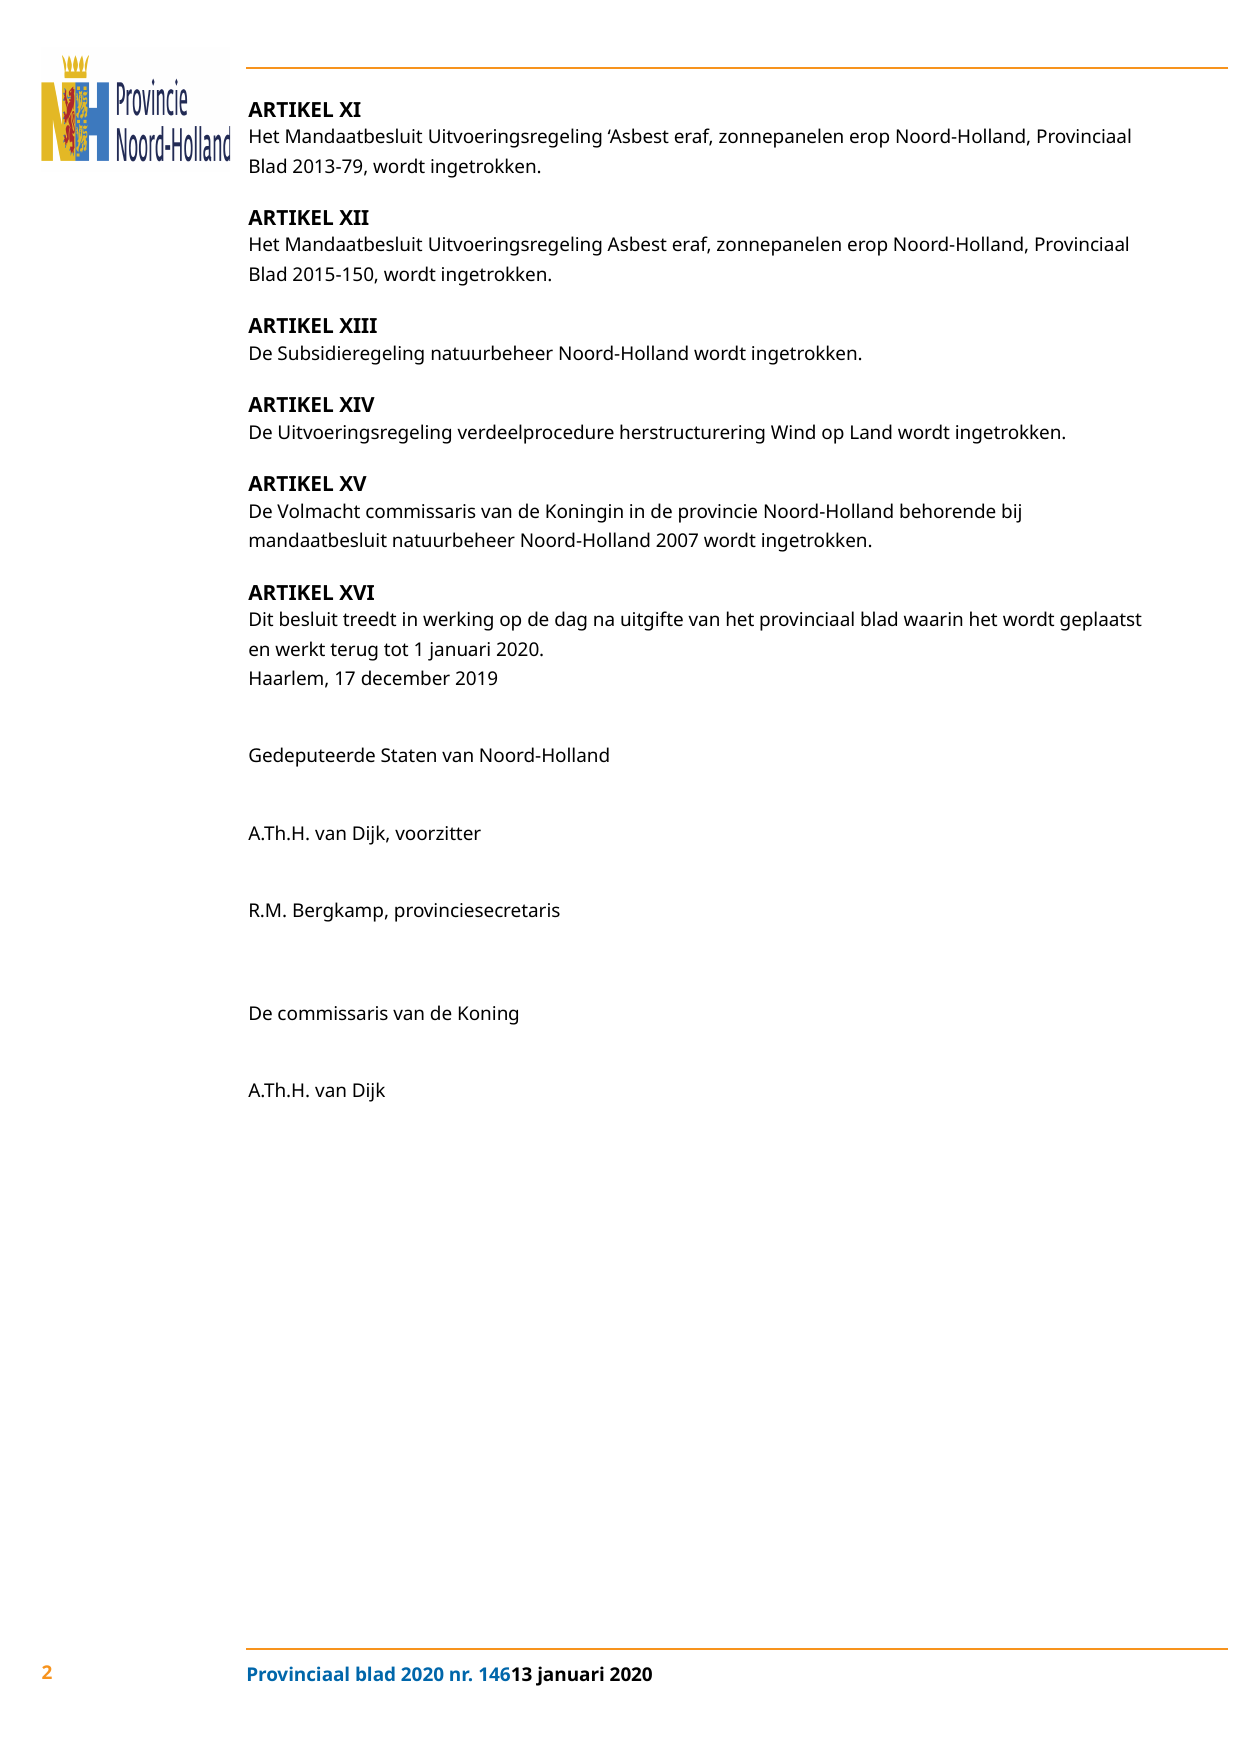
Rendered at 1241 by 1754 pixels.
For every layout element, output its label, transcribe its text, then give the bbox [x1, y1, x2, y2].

text Dit besluit treedt in werking op de dag na uitgifte van het provinciaal blad waarin het wordt geplaatst en werkt terug tot 1 januari 2020. [248, 606, 1152, 662]
text Gedeputeerde Staten van Noord-Holland [248, 743, 1152, 768]
text R.M. Bergkamp, provinciesecretaris [248, 897, 1152, 923]
text ARTIKEL XII [248, 203, 1152, 232]
text ARTIKEL XI [248, 95, 1152, 123]
text Het Mandaatbesluit Uitvoeringsregeling Asbest eraf, zonnepanelen erop Noord-Holland, Provinciaal Blad 2015-150, wordt ingetrokken. [248, 232, 1152, 287]
text De Uitvoeringsregeling verdeelprocedure herstructurering Wind op Land wordt ingetrokken. [248, 419, 1152, 445]
text De Volmacht commissaris van de Koningin in de provincie Noord-Holland behorende bij mandaatbesluit natuurbeheer Noord-Holland 2007 wordt ingetrokken. [248, 498, 1152, 553]
text A.Th.H. van Dijk, voorzitter [248, 820, 1152, 846]
text Het Mandaatbesluit Uitvoeringsregeling ‘Asbest eraf, zonnepanelen erop Noord-Holland, Provinciaal Blad 2013-79, wordt ingetrokken. [248, 123, 1152, 178]
picture [41, 47, 231, 172]
text ARTIKEL XVI [248, 578, 1152, 606]
text Haarlem, 17 december 2019 [248, 665, 1152, 691]
text ARTIKEL XIII [248, 312, 1152, 340]
text De commissaris van de Koning [248, 1000, 1152, 1026]
text A.Th.H. van Dijk [248, 1077, 1152, 1103]
text ARTIKEL XV [248, 469, 1152, 498]
text De Subsidieregeling natuurbeheer Noord-Holland wordt ingetrokken. [248, 340, 1152, 366]
text ARTIKEL XIV [248, 391, 1152, 419]
